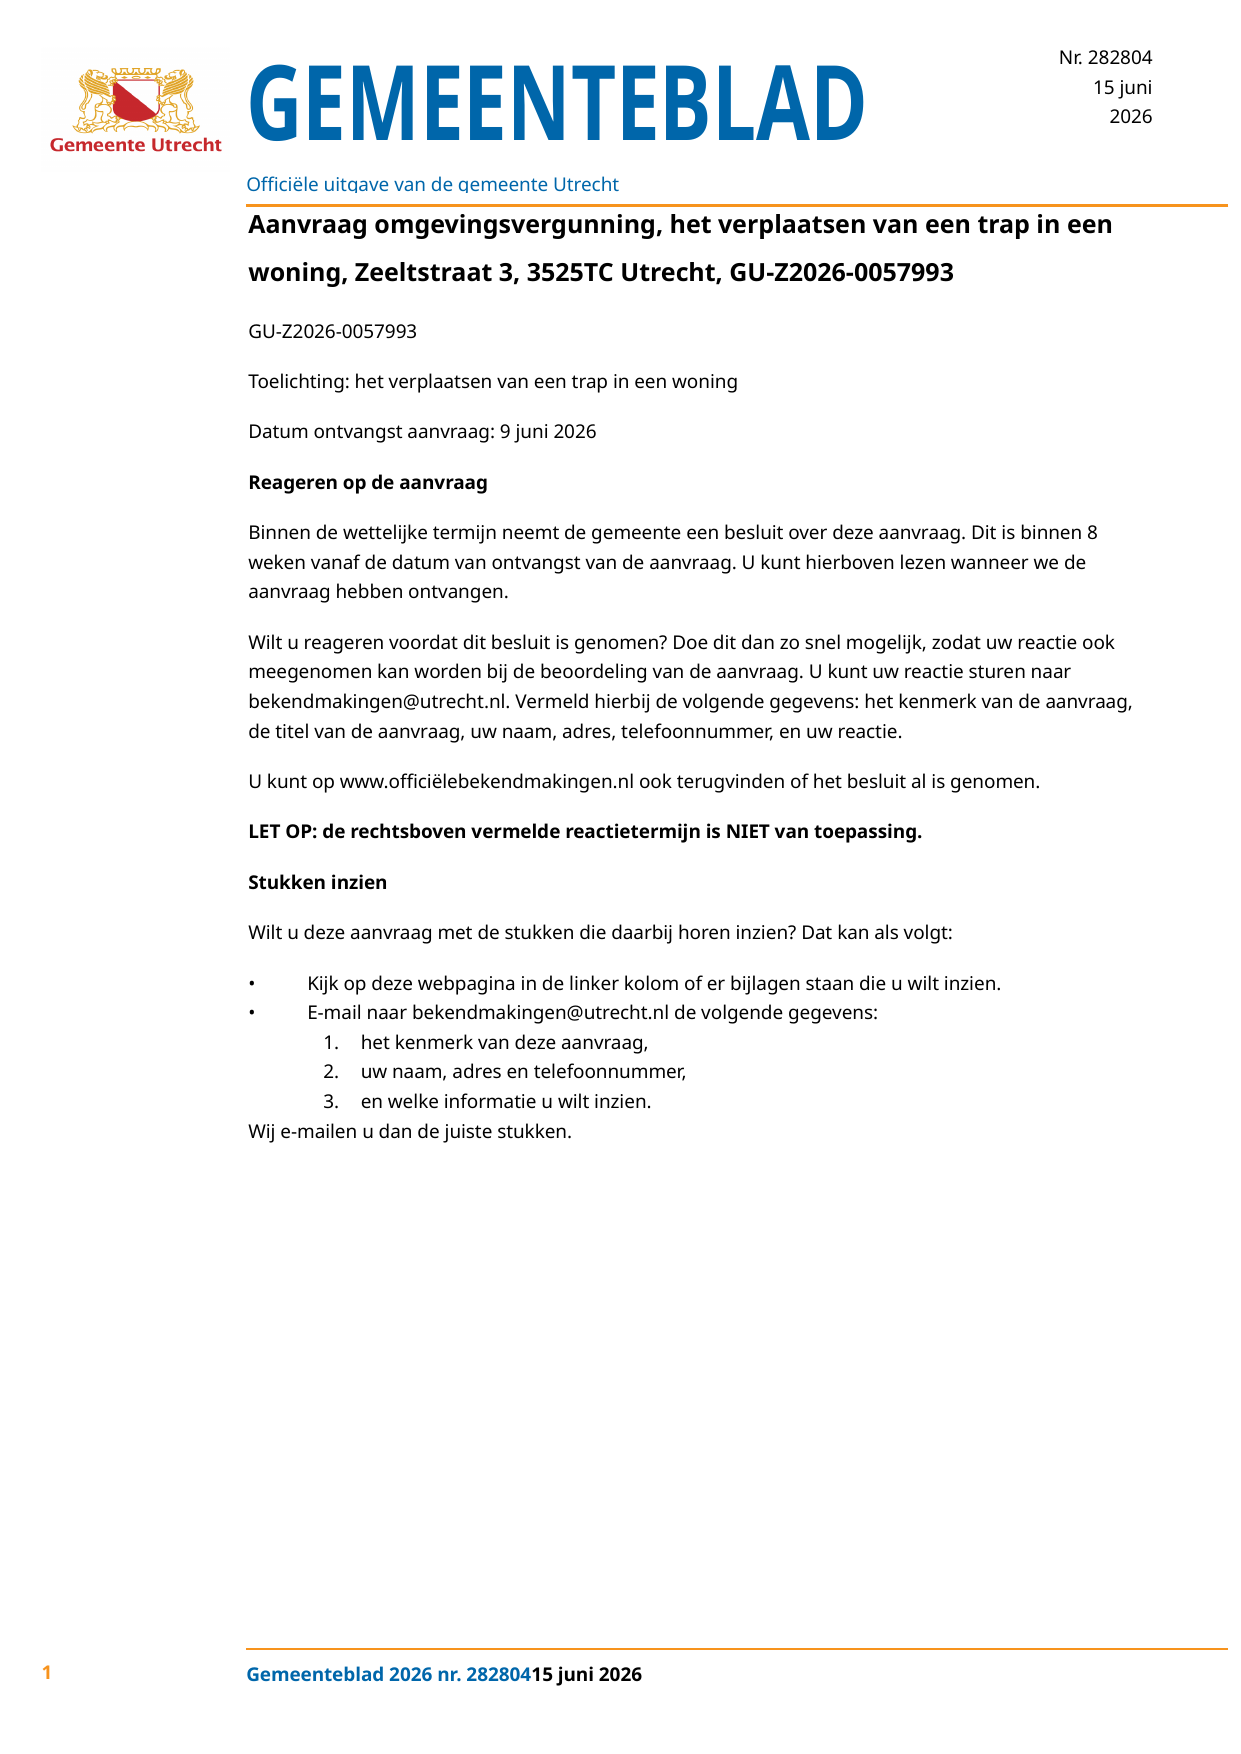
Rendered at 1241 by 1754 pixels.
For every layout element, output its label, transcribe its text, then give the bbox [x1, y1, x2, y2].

text Wilt u reageren voordat dit besluit is genomen? Doe dit dan zo snel mogelijk, zodat uw reactie ook meegenomen kan worden bij de beoordeling van de aanvraag. U kunt uw reactie sturen naar bekendmakingen@utrecht.nl. Vermeld hierbij de volgende gegevens: het kenmerk van de aanvraag, de titel van de aanvraag, uw naam, adres, telefoonnummer, en uw reactie. [248, 629, 1152, 744]
list het kenmerk van deze aanvraag, [323, 1029, 1152, 1055]
text GU-Z2026-0057993 [248, 318, 1152, 344]
text Binnen de wettelijke termijn neemt de gemeente een besluit over deze aanvraag. Dit is binnen 8 weken vanaf de datum van ontvangst van de aanvraag. U kunt hierboven lezen wanneer we de aanvraag hebben ontvangen. [248, 519, 1152, 604]
text Stukken inzien [248, 869, 1152, 895]
picture [41, 47, 231, 172]
list E-mail naar bekendmakingen@utrecht.nl de volgende gegevens: [248, 999, 1152, 1025]
text U kunt op www.officiëlebekendmakingen.nl ook terugvinden of het besluit al is genomen. [248, 768, 1152, 794]
list Kijk op deze webpagina in de linker kolom of er bijlagen staan die u wilt inzien. [248, 970, 1152, 996]
list en welke informatie u wilt inzien. [323, 1088, 1152, 1114]
text Wilt u deze aanvraag met de stukken die daarbij horen inzien? Dat kan als volgt: [248, 919, 1152, 945]
text Aanvraag omgevingsvergunning, het verplaatsen van een trap in een woning, Zeeltstraat 3, 3525TC Utrecht, GU-Z2026-0057993 [248, 207, 1152, 288]
text LET OP: de rechtsboven vermelde reactietermijn is NIET van toepassing. [248, 819, 1152, 844]
text Datum ontvangst aanvraag: 9 juni 2026 [248, 419, 1152, 444]
text Wij e-mailen u dan de juiste stukken. [248, 1118, 1152, 1144]
text Toelichting: het verplaatsen van een trap in een woning [248, 368, 1152, 394]
text Reageren op de aanvraag [248, 469, 1152, 495]
list uw naam, adres en telefoonnummer, [323, 1059, 1152, 1084]
